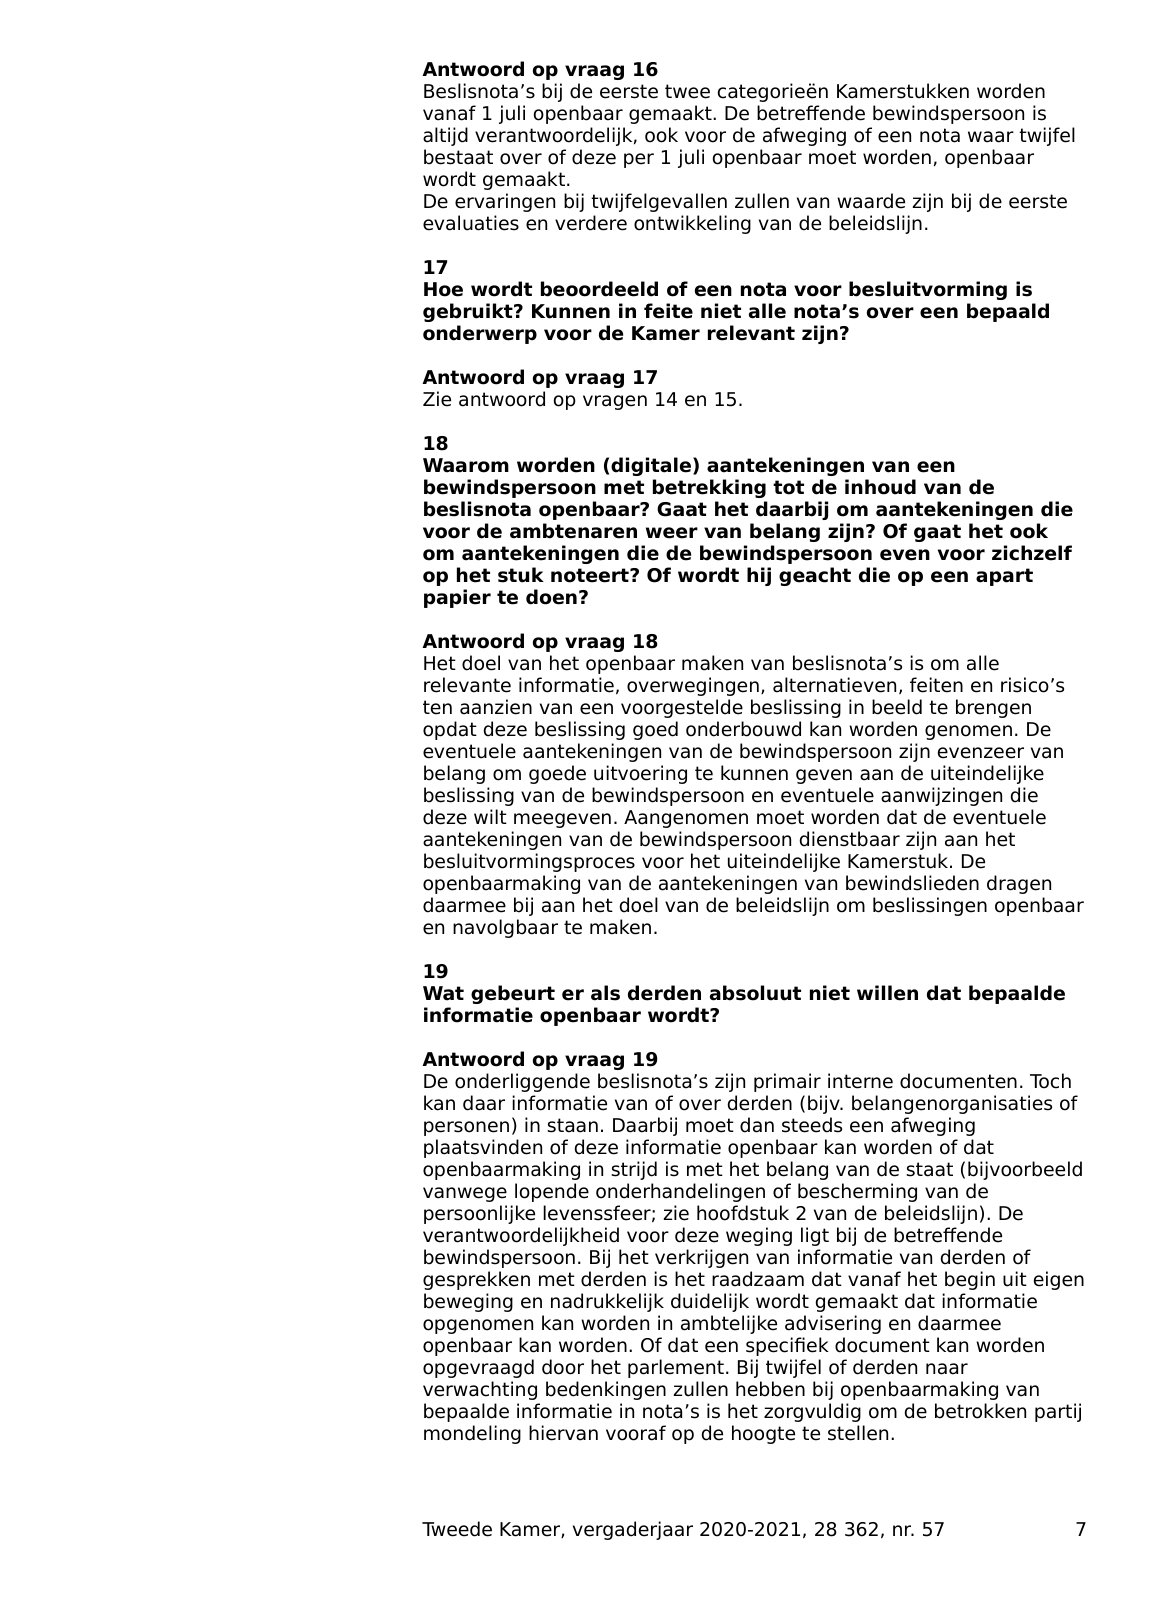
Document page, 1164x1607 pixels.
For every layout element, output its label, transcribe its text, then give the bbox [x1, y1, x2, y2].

text 18 [422, 433, 1087, 455]
text Zie antwoord op vragen 14 en 15. [422, 389, 1087, 411]
text De ervaringen bij twijfelgevallen zullen van waarde zijn bij de eerste evaluaties en verdere ontwikkeling van de beleidslijn. [422, 191, 1087, 235]
text Antwoord op vraag 16 [422, 59, 1087, 81]
text Antwoord op vraag 18 [422, 631, 1087, 653]
text 19 [422, 961, 1087, 983]
text Beslisnota’s bij de eerste twee categorieën Kamerstukken worden vanaf 1 juli openbaar gemaakt. De betreffende bewindspersoon is altijd verantwoordelijk, ook voor de afweging of een nota waar twijfel bestaat over of deze per 1 juli openbaar moet worden, openbaar wordt gemaakt. [422, 81, 1087, 191]
text De onderliggende beslisnota’s zijn primair interne documenten. Toch kan daar informatie van of over derden (bijv. belangenorganisaties of personen) in staan. Daarbij moet dan steeds een afweging plaatsvinden of deze informatie openbaar kan worden of dat openbaarmaking in strijd is met het belang van de staat (bijvoorbeeld vanwege lopende onderhandelingen of bescherming van de persoonlijke levenssfeer; zie hoofdstuk 2 van de beleidslijn). De verantwoordelijkheid voor deze weging ligt bij de betreffende bewindspersoon. Bij het verkrijgen van informatie van derden of gesprekken met derden is het raadzaam dat vanaf het begin uit eigen beweging en nadrukkelijk duidelijk wordt gemaakt dat informatie opgenomen kan worden in ambtelijke advisering en daarmee openbaar kan worden. Of dat een specifiek document kan worden opgevraagd door het parlement. Bij twijfel of derden naar verwachting bedenkingen zullen hebben bij openbaarmaking van bepaalde informatie in nota’s is het zorgvuldig om de betrokken partij mondeling hiervan vooraf op de hoogte te stellen. [422, 1071, 1087, 1445]
text Waarom worden (digitale) aantekeningen van een bewindspersoon met betrekking tot de inhoud van de beslisnota openbaar? Gaat het daarbij om aantekeningen die voor de ambtenaren weer van belang zijn? Of gaat het ook om aantekeningen die de bewindspersoon even voor zichzelf op het stuk noteert? Of wordt hij geacht die op een apart papier te doen? [422, 455, 1087, 609]
text Antwoord op vraag 19 [422, 1049, 1087, 1071]
text Hoe wordt beoordeeld of een nota voor besluitvorming is gebruikt? Kunnen in feite niet alle nota’s over een bepaald onderwerp voor de Kamer relevant zijn? [422, 279, 1087, 345]
text 17 [422, 257, 1087, 279]
text Antwoord op vraag 17 [422, 367, 1087, 389]
text Het doel van het openbaar maken van beslisnota’s is om alle relevante informatie, overwegingen, alternatieven, feiten en risico’s ten aanzien van een voorgestelde beslissing in beeld te brengen opdat deze beslissing goed onderbouwd kan worden genomen. De eventuele aantekeningen van de bewindspersoon zijn evenzeer van belang om goede uitvoering te kunnen geven aan de uiteindelijke beslissing van de bewindspersoon en eventuele aanwijzingen die deze wilt meegeven. Aangenomen moet worden dat de eventuele aantekeningen van de bewindspersoon dienstbaar zijn aan het besluitvormingsproces voor het uiteindelijke Kamerstuk. De openbaarmaking van de aantekeningen van bewindslieden dragen daarmee bij aan het doel van de beleidslijn om beslissingen openbaar en navolgbaar te maken. [422, 653, 1087, 939]
text Wat gebeurt er als derden absoluut niet willen dat bepaalde informatie openbaar wordt? [422, 983, 1087, 1027]
